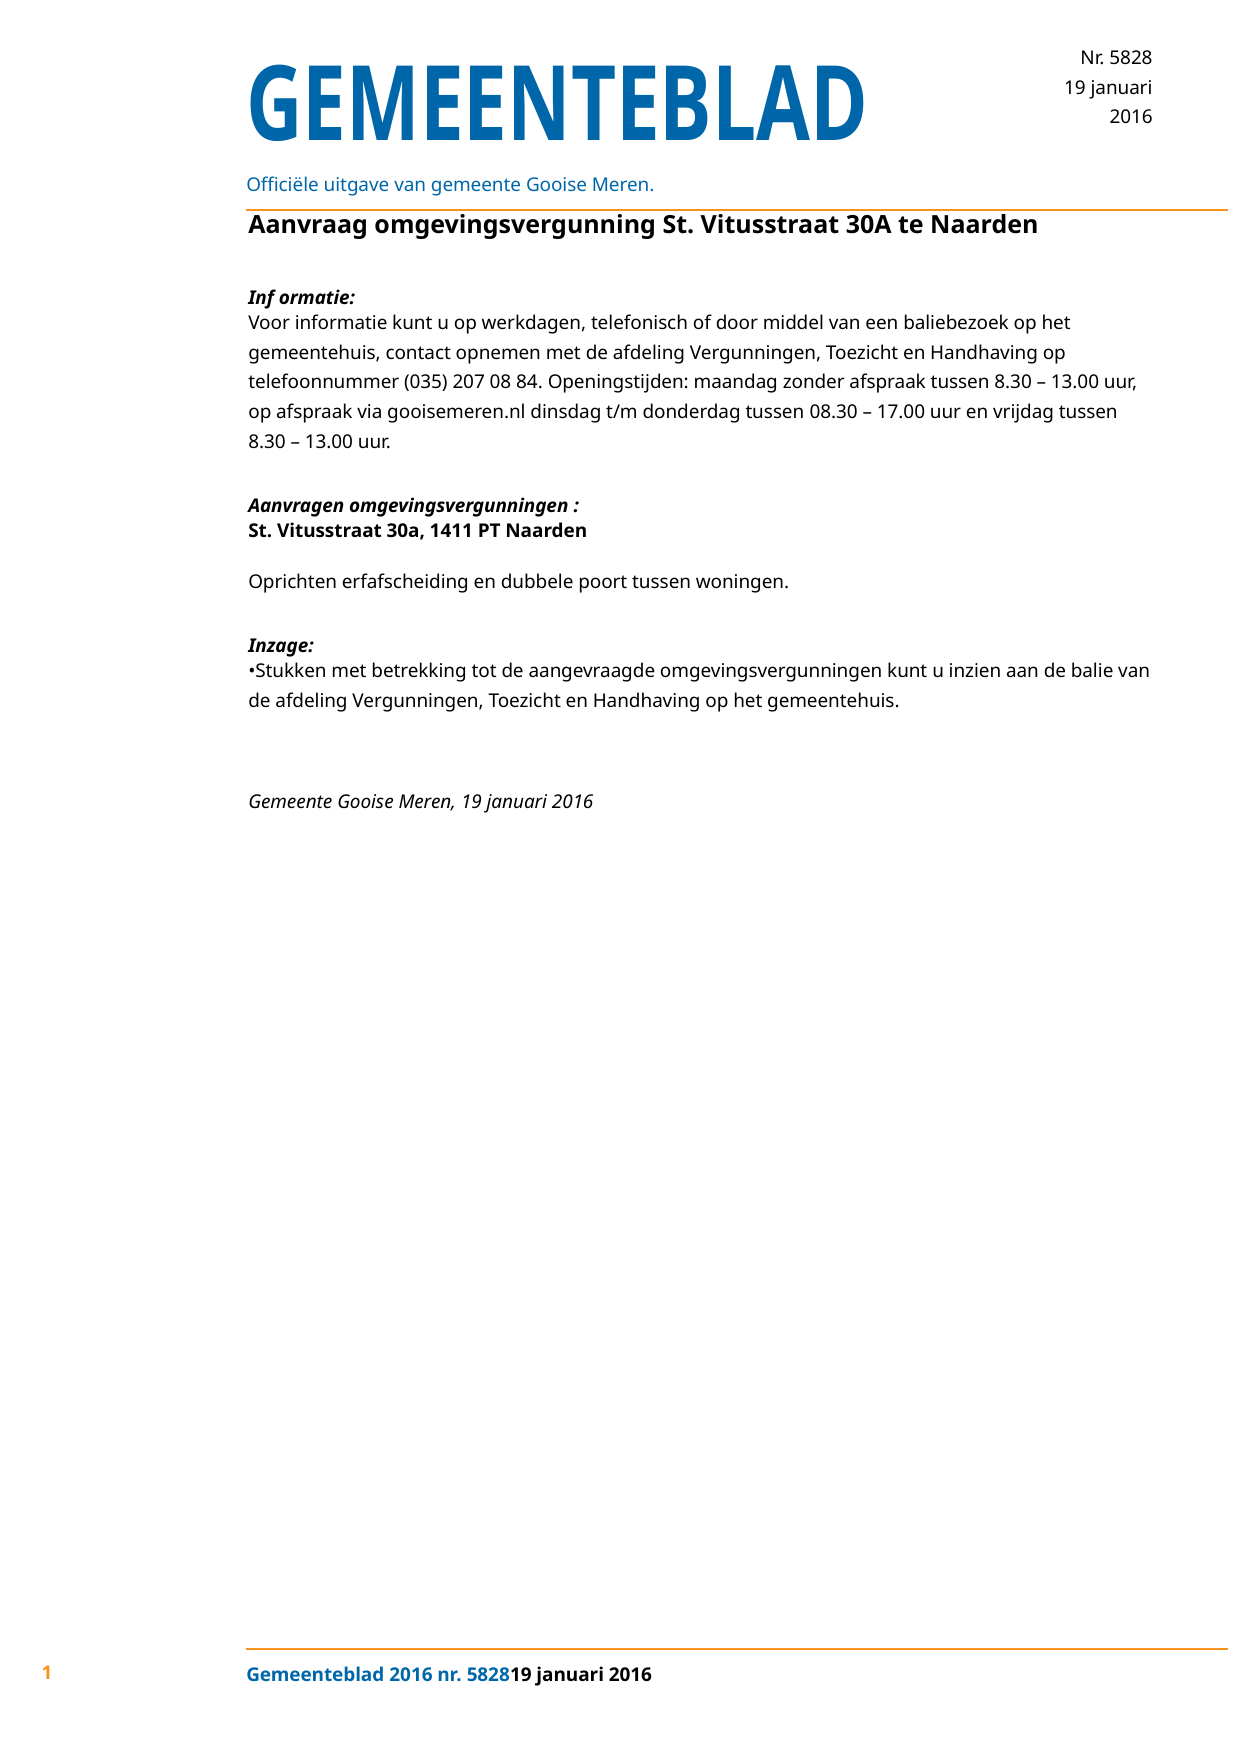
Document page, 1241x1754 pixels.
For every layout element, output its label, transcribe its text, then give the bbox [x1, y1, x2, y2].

text •Stukken met betrekking tot de aangevraagde omgevingsvergunningen kunt u inzien aan de balie van de afdeling Vergunningen, Toezicht en Handhaving op het gemeentehuis. [248, 658, 1152, 713]
picture [41, 47, 231, 172]
text Oprichten erfafscheiding en dubbele poort tussen woningen. [248, 568, 1152, 594]
text Aanvragen omgevingsvergunningen : [248, 492, 1152, 518]
text Inzage: [248, 632, 1152, 658]
text Gemeente Gooise Meren, 19 januari 2016 [248, 788, 1152, 814]
text Voor informatie kunt u op werkdagen, telefonisch of door middel van een baliebezoek op het gemeentehuis, contact opnemen met de afdeling Vergunningen, Toezicht en Handhaving op telefoonnummer (035) 207 08 84. Openingstijden: maandag zonder afspraak tussen 8.30 – 13.00 uur, op afspraak via gooisemeren.nl dinsdag t/m donderdag tussen 08.30 – 17.00 uur en vrijdag tussen 8.30 – 13.00 uur. [248, 309, 1152, 454]
text Aanvraag omgevingsvergunning St. Vitusstraat 30A te Naarden [248, 211, 1152, 241]
text St. Vitusstraat 30a, 1411 PT Naarden [248, 518, 1152, 543]
text Inf ormatie: [248, 284, 1152, 309]
